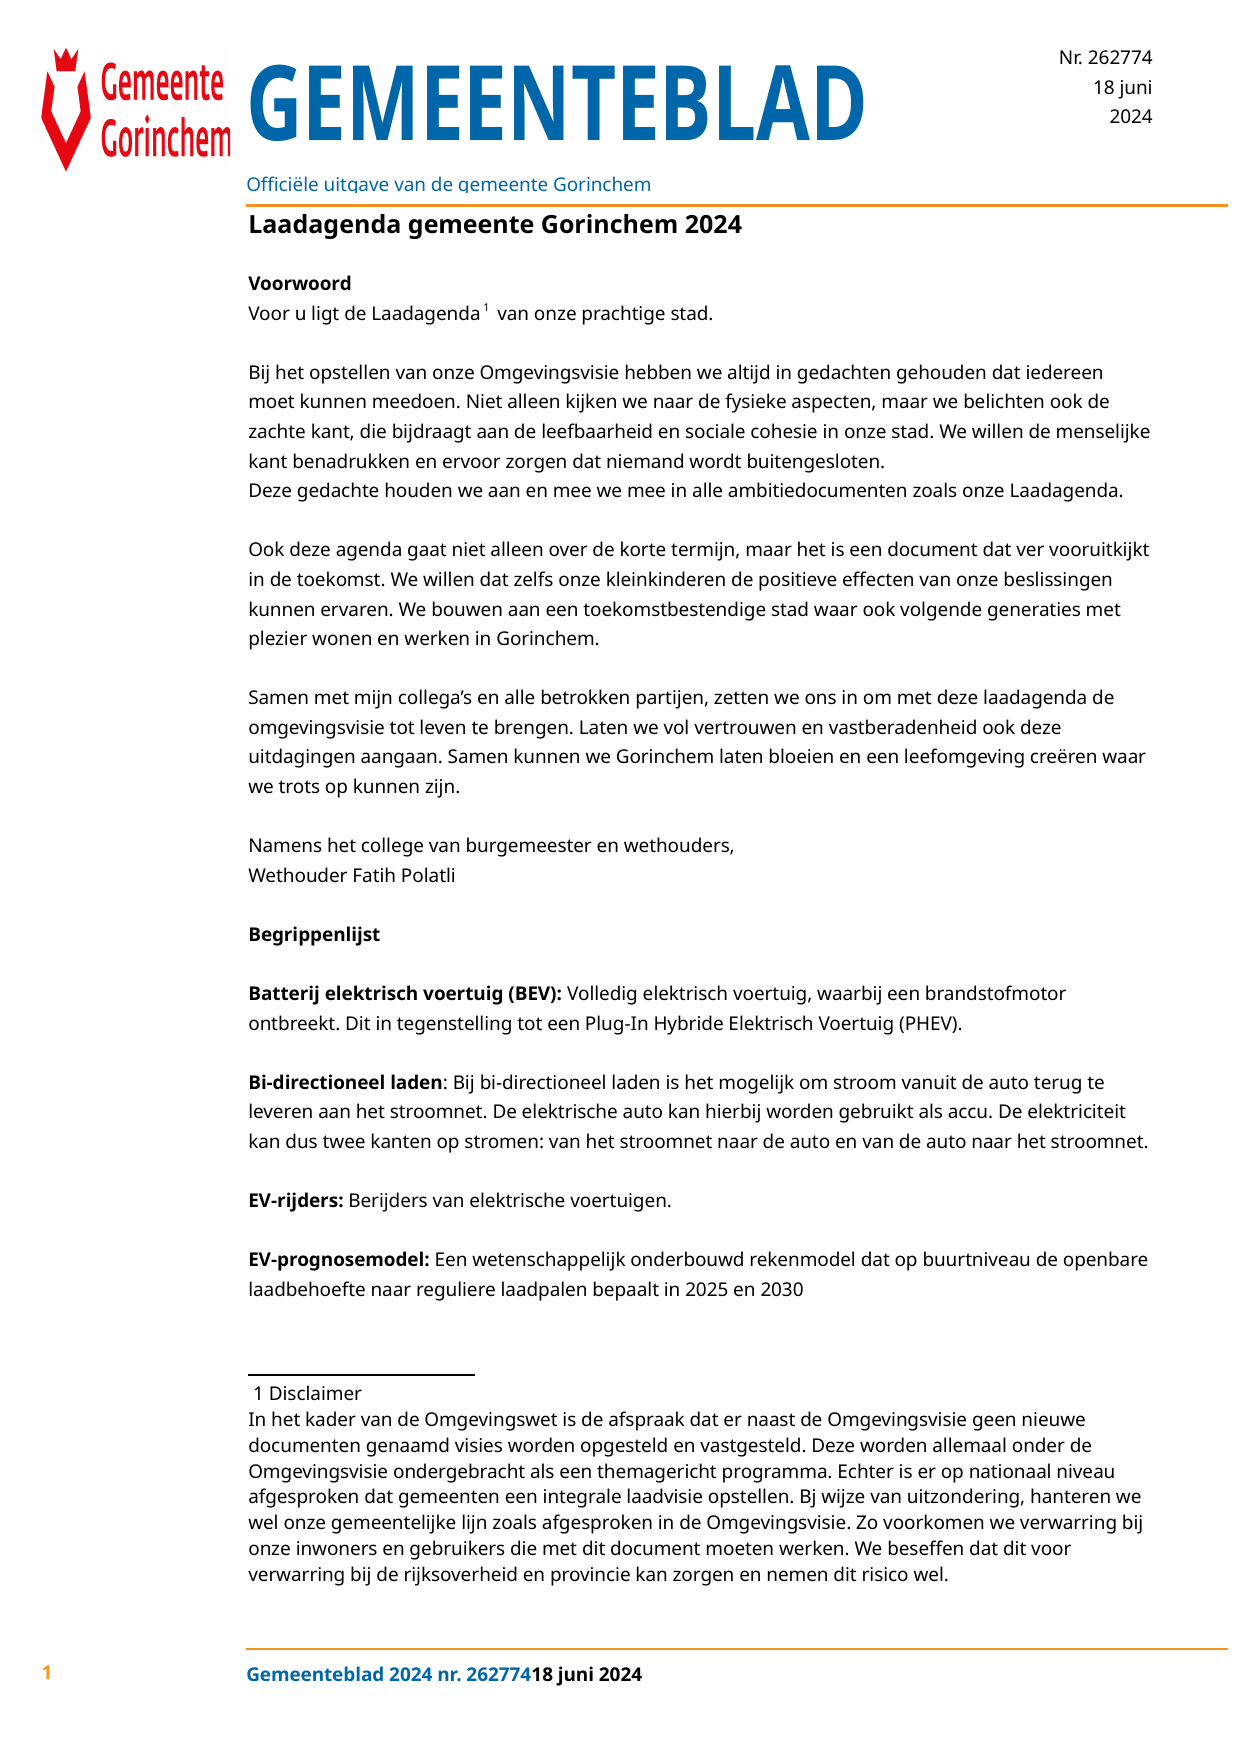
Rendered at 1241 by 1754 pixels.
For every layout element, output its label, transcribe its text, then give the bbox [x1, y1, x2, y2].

text Samen met mijn collega’s en alle betrokken partijen, zetten we ons in om met deze laadagenda de omgevingsvisie tot leven te brengen. Laten we vol vertrouwen en vastberadenheid ook deze uitdagingen aangaan. Samen kunnen we Gorinchem laten bloeien en een leefomgeving creëren waar we trots op kunnen zijn. [248, 684, 1152, 799]
text Begrippenlijst [248, 921, 1152, 947]
picture [41, 47, 231, 172]
text Deze gedachte houden we aan en mee we mee in alle ambitiedocumenten zoals onze Laadagenda. [248, 477, 1152, 503]
text Voorwoord [248, 270, 1152, 296]
text Voor u ligt de Laadagenda van onze prachtige stad. [248, 300, 1152, 326]
text Wethouder Fatih Polatli [248, 862, 1152, 888]
text In het kader van de Omgevingswet is de afspraak dat er naast de Omgevingsvisie geen nieuwe documenten genaamd visies worden opgesteld en vastgesteld. Deze worden allemaal onder de Omgevingsvisie ondergebracht als een themagericht programma. Echter is er op nationaal niveau afgesproken dat gemeenten een integrale laadvisie opstellen. Bj wijze van uitzondering, hanteren we wel onze gemeentelijke lijn zoals afgesproken in de Omgevingsvisie. Zo voorkomen we verwarring bij onze inwoners en gebruikers die met dit document moeten werken. We beseffen dat dit voor verwarring bij de rijksoverheid en provincie kan zorgen en nemen dit risico wel. [248, 1406, 1152, 1586]
text Bi-directioneel laden: Bij bi-directioneel laden is het mogelijk om stroom vanuit de auto terug te leveren aan het stroomnet. De elektrische auto kan hierbij worden gebruikt als accu. De elektriciteit kan dus twee kanten op stromen: van het stroomnet naar de auto en van de auto naar het stroomnet. [248, 1069, 1152, 1154]
text EV-prognosemodel: Een wetenschappelijk onderbouwd rekenmodel dat op buurtniveau de openbare laadbehoefte naar reguliere laadpalen bepaalt in 2025 en 2030 [248, 1247, 1152, 1302]
text Ook deze agenda gaat niet alleen over de korte termijn, maar het is een document dat ver vooruitkijkt in de toekomst. We willen dat zelfs onze kleinkinderen de positieve effecten van onze beslissingen kunnen ervaren. We bouwen aan een toekomstbestendige stad waar ook volgende generaties met plezier wonen en werken in Gorinchem. [248, 537, 1152, 651]
text Namens het college van burgemeester en wethouders, [248, 832, 1152, 858]
text Bij het opstellen van onze Omgevingsvisie hebben we altijd in gedachten gehouden dat iedereen moet kunnen meedoen. Niet alleen kijken we naar de fysieke aspecten, maar we belichten ook de zachte kant, die bijdraagt aan de leefbaarheid en sociale cohesie in onze stad. We willen de menselijke kant benadrukken en ervoor zorgen dat niemand wordt buitengesloten. [248, 359, 1152, 473]
text Laadagenda gemeente Gorinchem 2024 [248, 207, 1152, 241]
text EV-rijders: Berijders van elektrische voertuigen. [248, 1187, 1152, 1213]
text Batterij elektrisch voertuig (BEV): Volledig elektrisch voertuig, waarbij een brandstofmotor ontbreekt. Dit in tegenstelling tot een Plug-In Hybride Elektrisch Voertuig (PHEV). [248, 980, 1152, 1036]
text Disclaimer [248, 1381, 1152, 1406]
